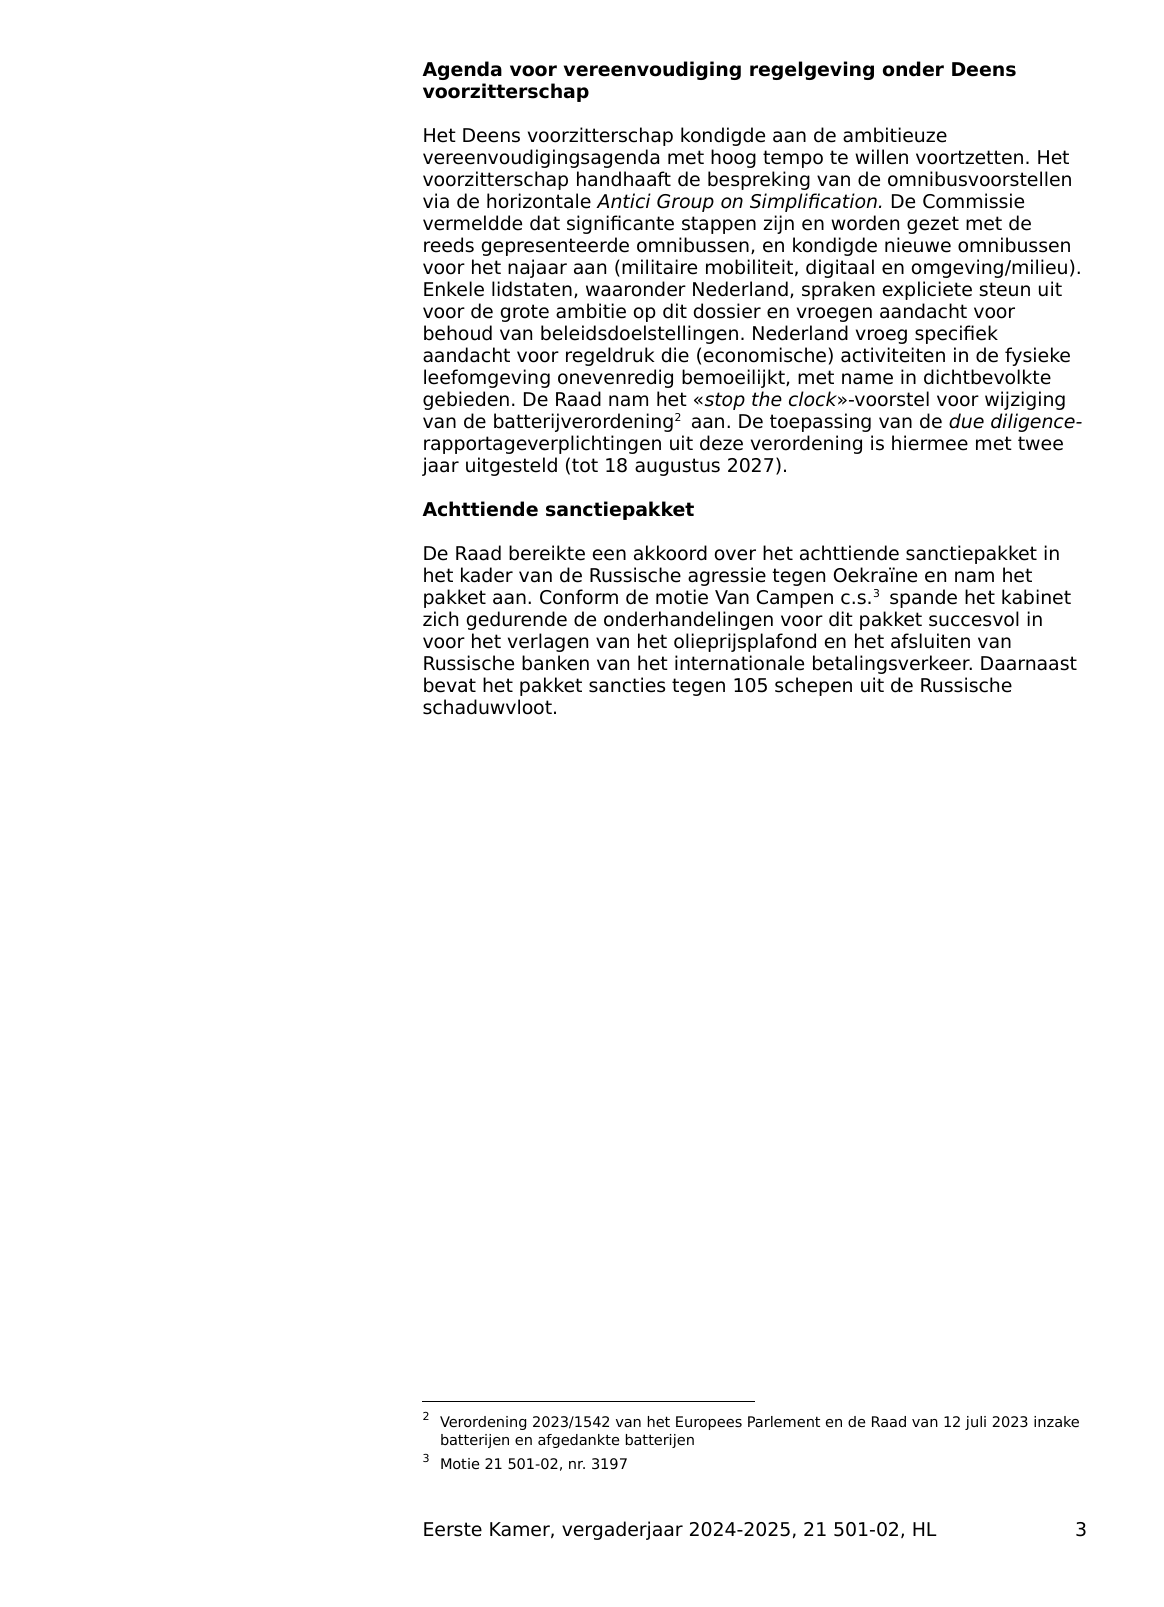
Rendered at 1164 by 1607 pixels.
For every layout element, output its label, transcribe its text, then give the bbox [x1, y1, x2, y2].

text Motie 21 501-02, nr. 3197 [422, 1452, 1087, 1474]
text Verordening 2023/1542 van het Europees Parlement en de Raad van 12 juli 2023 inzake batterijen en afgedankte batterijen [422, 1410, 1087, 1449]
subtitle Agenda voor vereenvoudiging regelgeving onder Deens voorzitterschap [422, 59, 1087, 103]
text De Raad bereikte een akkoord over het achttiende sanctiepakket in het kader van de Russische agressie tegen Oekraïne en nam het pakket aan. Conform de motie Van Campen c.s. spande het kabinet zich gedurende de onderhandelingen voor dit pakket succesvol in voor het verlagen van het olieprijsplafond en het afsluiten van Russische banken van het internationale betalingsverkeer. Daarnaast bevat het pakket sancties tegen 105 schepen uit de Russische schaduwvloot. [422, 543, 1087, 719]
text Het Deens voorzitterschap kondigde aan de ambitieuze vereenvoudigingsagenda met hoog tempo te willen voortzetten. Het voorzitterschap handhaaft de bespreking van de omnibusvoorstellen via de horizontale Antici Group on Simplification. De Commissie vermeldde dat significante stappen zijn en worden gezet met de reeds gepresenteerde omnibussen, en kondigde nieuwe omnibussen voor het najaar aan (militaire mobiliteit, digitaal en omgeving/milieu). Enkele lidstaten, waaronder Nederland, spraken expliciete steun uit voor de grote ambitie op dit dossier en vroegen aandacht voor behoud van beleidsdoelstellingen. Nederland vroeg specifiek aandacht voor regeldruk die (economische) activiteiten in de fysieke leefomgeving onevenredig bemoeilijkt, met name in dichtbevolkte gebieden. De Raad nam het «stop the clock»-voorstel voor wijziging van de batterijverordening aan. De toepassing van de due diligence-rapportageverplichtingen uit deze verordening is hiermee met twee jaar uitgesteld (tot 18 augustus 2027). [422, 125, 1087, 477]
subtitle Achttiende sanctiepakket [422, 499, 1087, 521]
